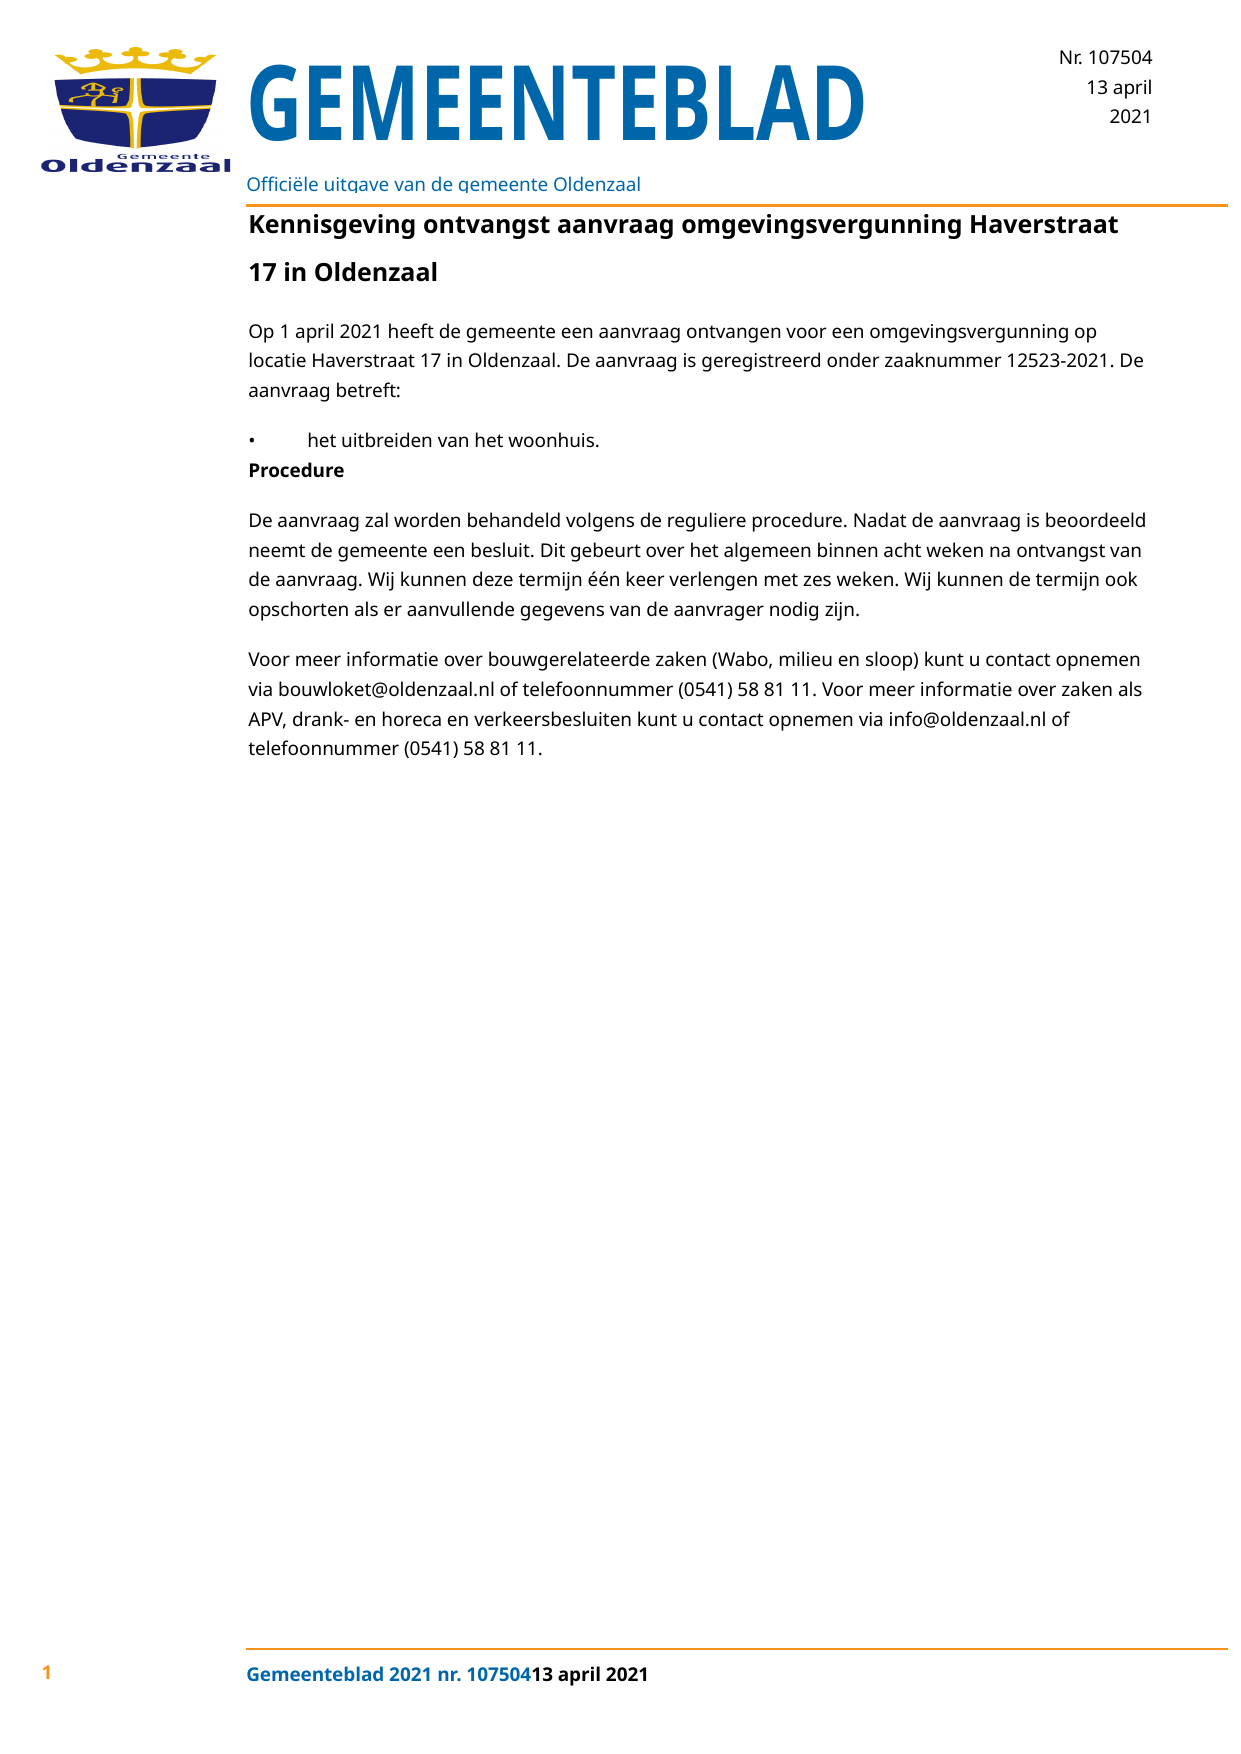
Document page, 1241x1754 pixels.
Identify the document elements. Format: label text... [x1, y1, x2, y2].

text Procedure [248, 457, 1152, 483]
text De aanvraag zal worden behandeld volgens de reguliere procedure. Nadat de aanvraag is beoordeeld neemt de gemeente een besluit. Dit gebeurt over het algemeen binnen acht weken na ontvangst van de aanvraag. Wij kunnen deze termijn één keer verlengen met zes weken. Wij kunnen de termijn ook opschorten als er aanvullende gegevens van de aanvrager nodig zijn. [248, 507, 1152, 622]
text Op 1 april 2021 heeft de gemeente een aanvraag ontvangen voor een omgevingsvergunning op locatie Haverstraat 17 in Oldenzaal. De aanvraag is geregistreerd onder zaaknummer 12523-2021. De aanvraag betreft: [248, 318, 1152, 403]
list het uitbreiden van het woonhuis. [248, 427, 1152, 453]
text Voor meer informatie over bouwgerelateerde zaken (Wabo, milieu en sloop) kunt u contact opnemen via bouwloket@oldenzaal.nl of telefoonnummer (0541) 58 81 11. Voor meer informatie over zaken als APV, drank- en horeca en verkeersbesluiten kunt u contact opnemen via info@oldenzaal.nl of telefoonnummer (0541) 58 81 11. [248, 647, 1152, 761]
text Kennisgeving ontvangst aanvraag omgevingsvergunning Haverstraat 17 in Oldenzaal [248, 207, 1152, 288]
picture [41, 47, 231, 172]
